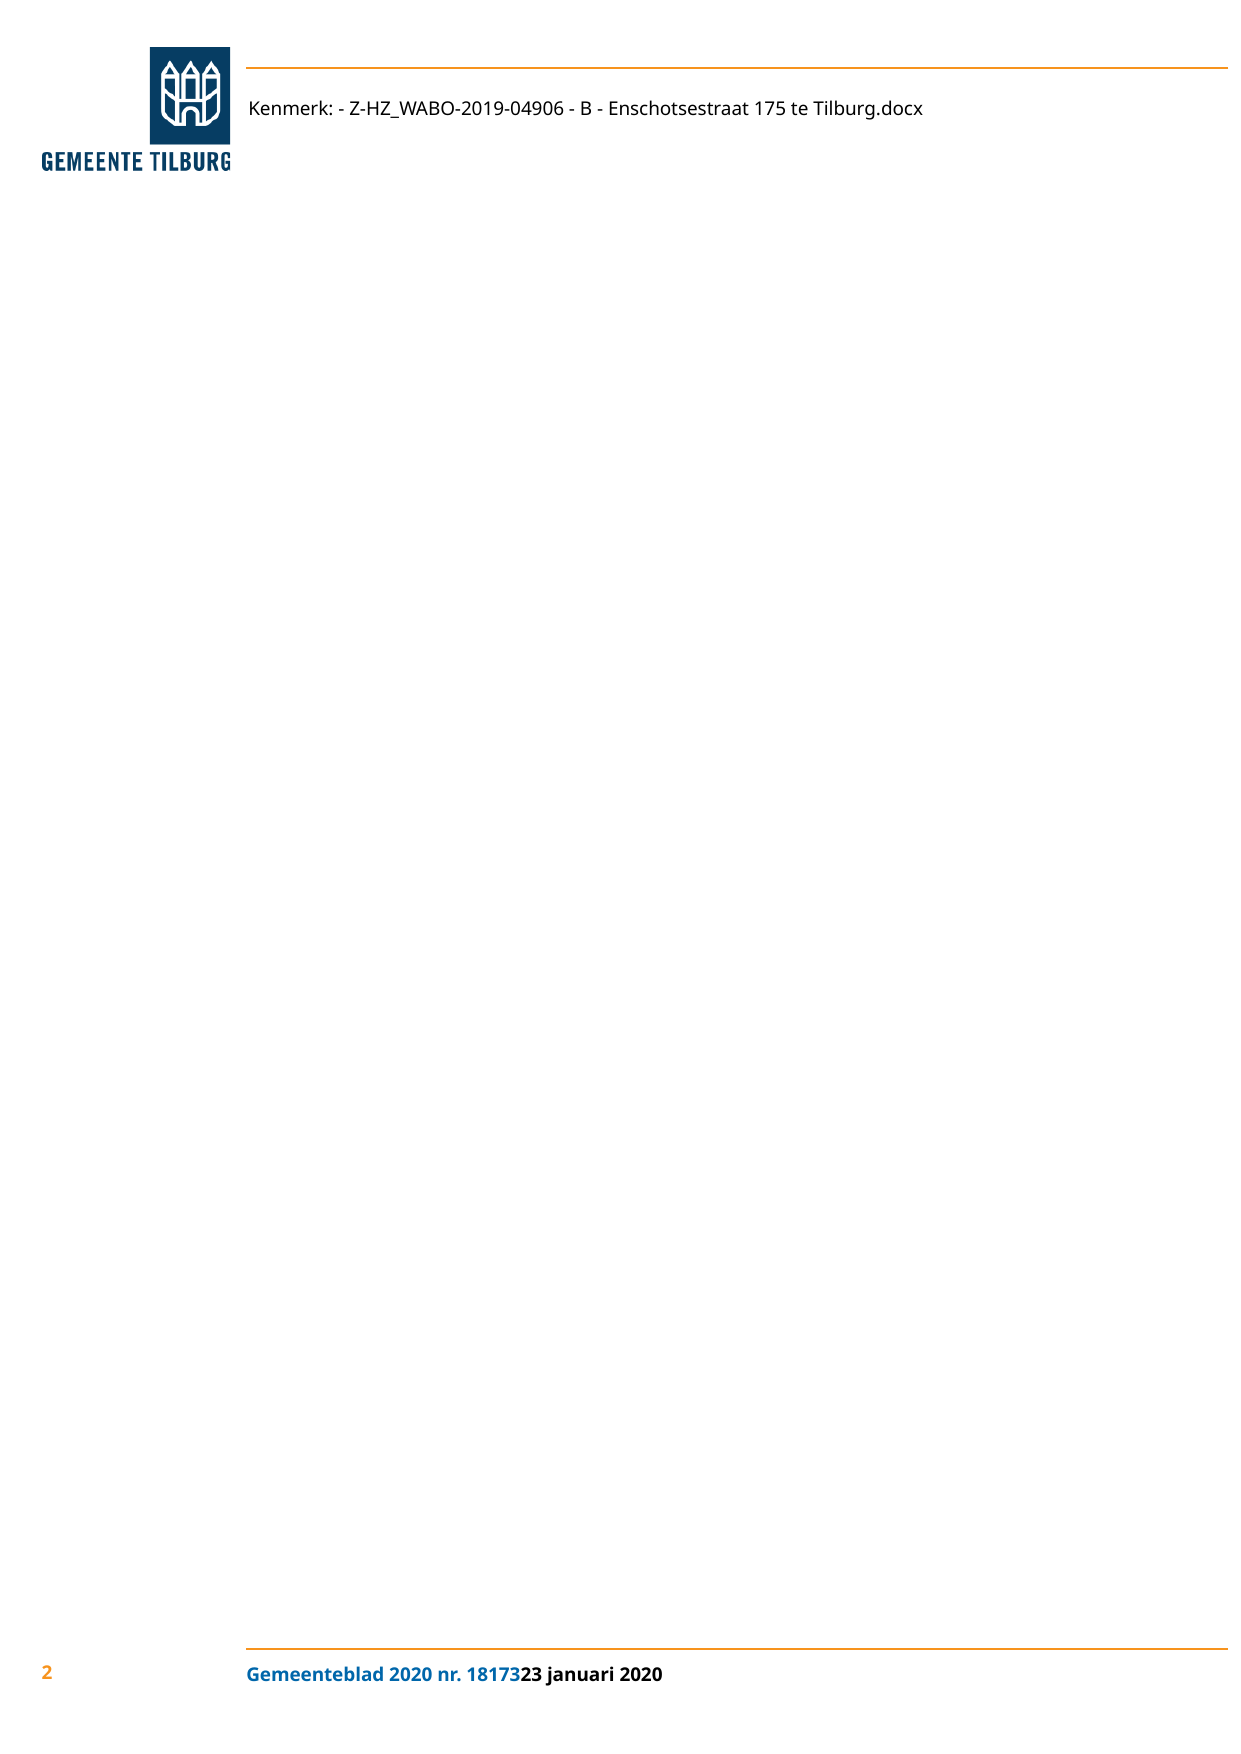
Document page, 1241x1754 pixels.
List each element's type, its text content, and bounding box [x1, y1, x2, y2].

picture [41, 47, 231, 172]
text Kenmerk: - Z-HZ_WABO-2019-04906 - B - Enschotsestraat 175 te Tilburg.docx [248, 95, 1152, 121]
